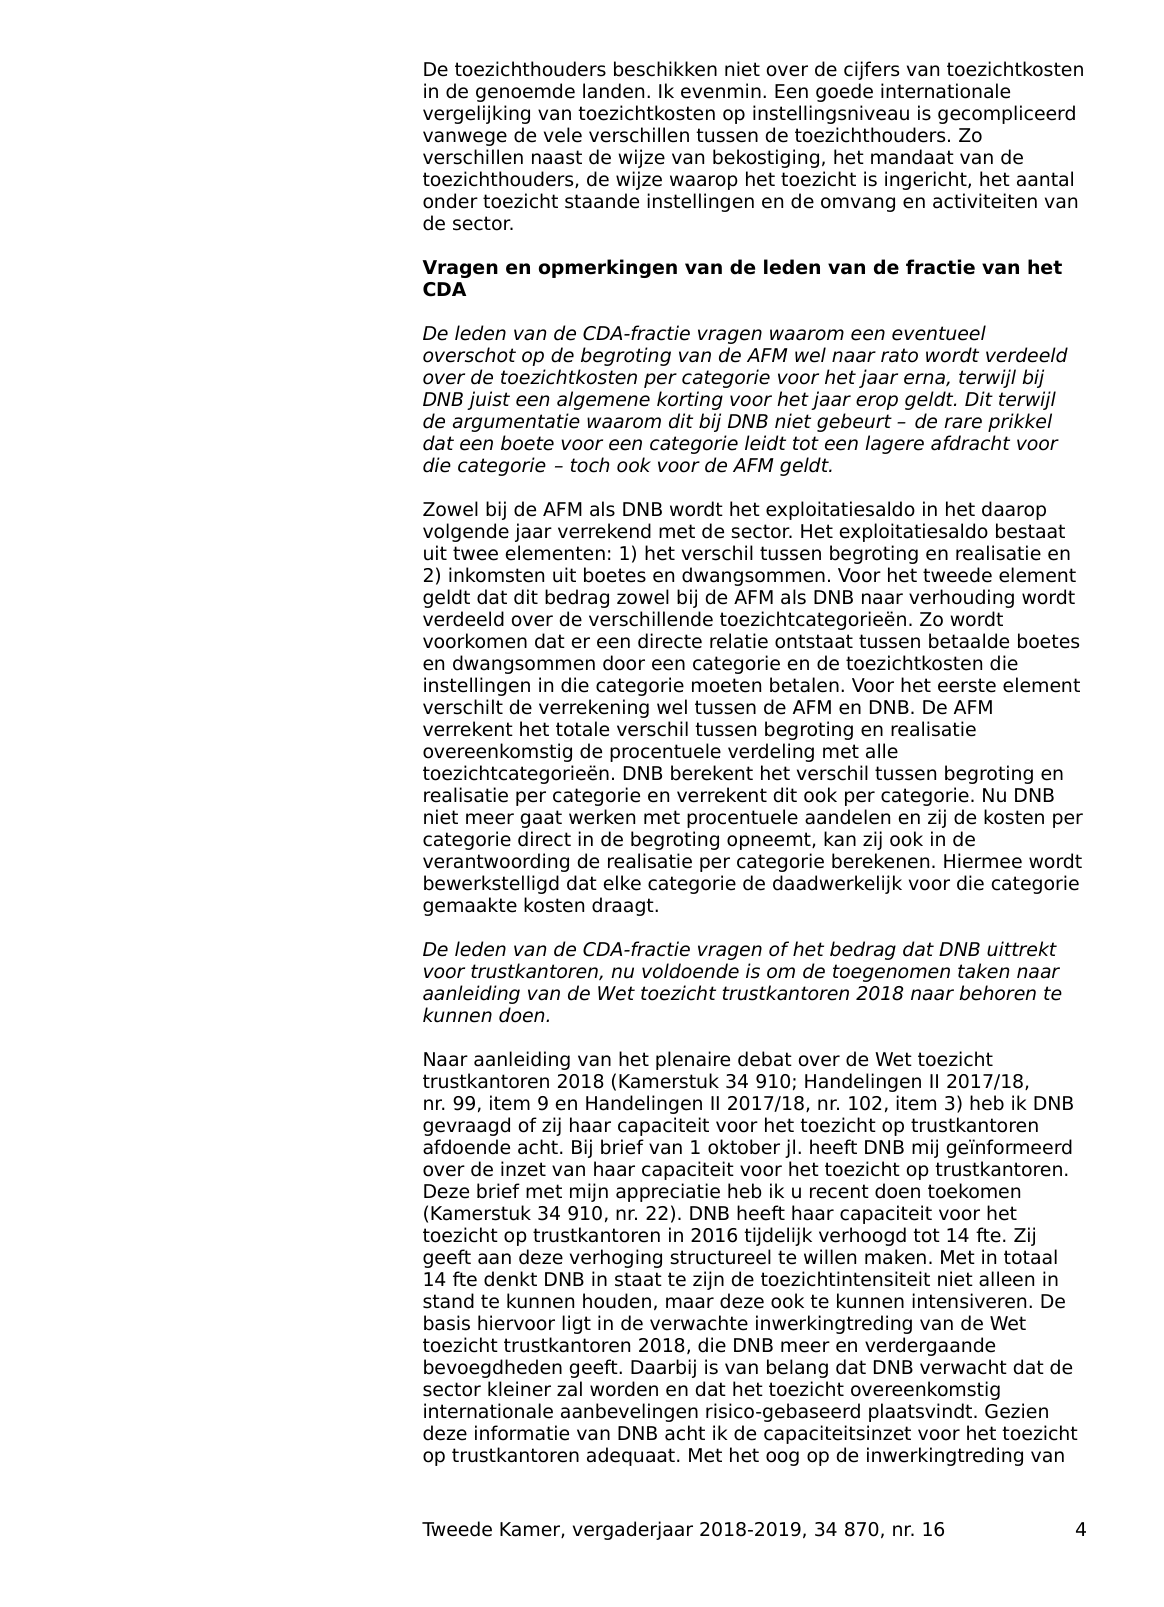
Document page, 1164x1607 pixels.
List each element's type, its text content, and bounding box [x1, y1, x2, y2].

text De toezichthouders beschikken niet over de cijfers van toezichtkosten in de genoemde landen. Ik evenmin. Een goede internationale vergelijking van toezichtkosten op instellingsniveau is gecompliceerd vanwege de vele verschillen tussen de toezichthouders. Zo verschillen naast de wijze van bekostiging, het mandaat van de toezichthouders, de wijze waarop het toezicht is ingericht, het aantal onder toezicht staande instellingen en de omvang en activiteiten van de sector. [422, 59, 1087, 235]
subtitle Vragen en opmerkingen van de leden van de fractie van het CDA [422, 257, 1087, 301]
text De leden van de CDA-fractie vragen of het bedrag dat DNB uittrekt voor trustkantoren, nu voldoende is om de toegenomen taken naar aanleiding van de Wet toezicht trustkantoren 2018 naar behoren te kunnen doen. [422, 939, 1087, 1027]
text De leden van de CDA-fractie vragen waarom een eventueel overschot op de begroting van de AFM wel naar rato wordt verdeeld over de toezichtkosten per categorie voor het jaar erna, terwijl bij DNB juist een algemene korting voor het jaar erop geldt. Dit terwijl de argumentatie waarom dit bij DNB niet gebeurt – de rare prikkel dat een boete voor een categorie leidt tot een lagere afdracht voor die categorie – toch ook voor de AFM geldt. [422, 323, 1087, 477]
text Naar aanleiding van het plenaire debat over de Wet toezicht trustkantoren 2018 (Kamerstuk 34 910; Handelingen II 2017/18, nr. 99, item 9 en Handelingen II 2017/18, nr. 102, item 3) heb ik DNB gevraagd of zij haar capaciteit voor het toezicht op trustkantoren afdoende acht. Bij brief van 1 oktober jl. heeft DNB mij geïnformeerd over de inzet van haar capaciteit voor het toezicht op trustkantoren. Deze brief met mijn appreciatie heb ik u recent doen toekomen (Kamerstuk 34 910, nr. 22). DNB heeft haar capaciteit voor het toezicht op trustkantoren in 2016 tijdelijk verhoogd tot 14 fte. Zij geeft aan deze verhoging structureel te willen maken. Met in totaal 14 fte denkt DNB in staat te zijn de toezichtintensiteit niet alleen in stand te kunnen houden, maar deze ook te kunnen intensiveren. De basis hiervoor ligt in de verwachte inwerkingtreding van de Wet toezicht trustkantoren 2018, die DNB meer en verdergaande bevoegdheden geeft. Daarbij is van belang dat DNB verwacht dat de sector kleiner zal worden en dat het toezicht overeenkomstig internationale aanbevelingen risico-gebaseerd plaatsvindt. Gezien deze informatie van DNB acht ik de capaciteitsinzet voor het toezicht op trustkantoren adequaat. Met het oog op de inwerkingtreding van [422, 1049, 1087, 1467]
text Zowel bij de AFM als DNB wordt het exploitatiesaldo in het daarop volgende jaar verrekend met de sector. Het exploitatiesaldo bestaat uit twee elementen: 1) het verschil tussen begroting en realisatie en 2) inkomsten uit boetes en dwangsommen. Voor het tweede element geldt dat dit bedrag zowel bij de AFM als DNB naar verhouding wordt verdeeld over de verschillende toezichtcategorieën. Zo wordt voorkomen dat er een directe relatie ontstaat tussen betaalde boetes en dwangsommen door een categorie en de toezichtkosten die instellingen in die categorie moeten betalen. Voor het eerste element verschilt de verrekening wel tussen de AFM en DNB. De AFM verrekent het totale verschil tussen begroting en realisatie overeenkomstig de procentuele verdeling met alle toezichtcategorieën. DNB berekent het verschil tussen begroting en realisatie per categorie en verrekent dit ook per categorie. Nu DNB niet meer gaat werken met procentuele aandelen en zij de kosten per categorie direct in de begroting opneemt, kan zij ook in de verantwoording de realisatie per categorie berekenen. Hiermee wordt bewerkstelligd dat elke categorie de daadwerkelijk voor die categorie gemaakte kosten draagt. [422, 499, 1087, 917]
